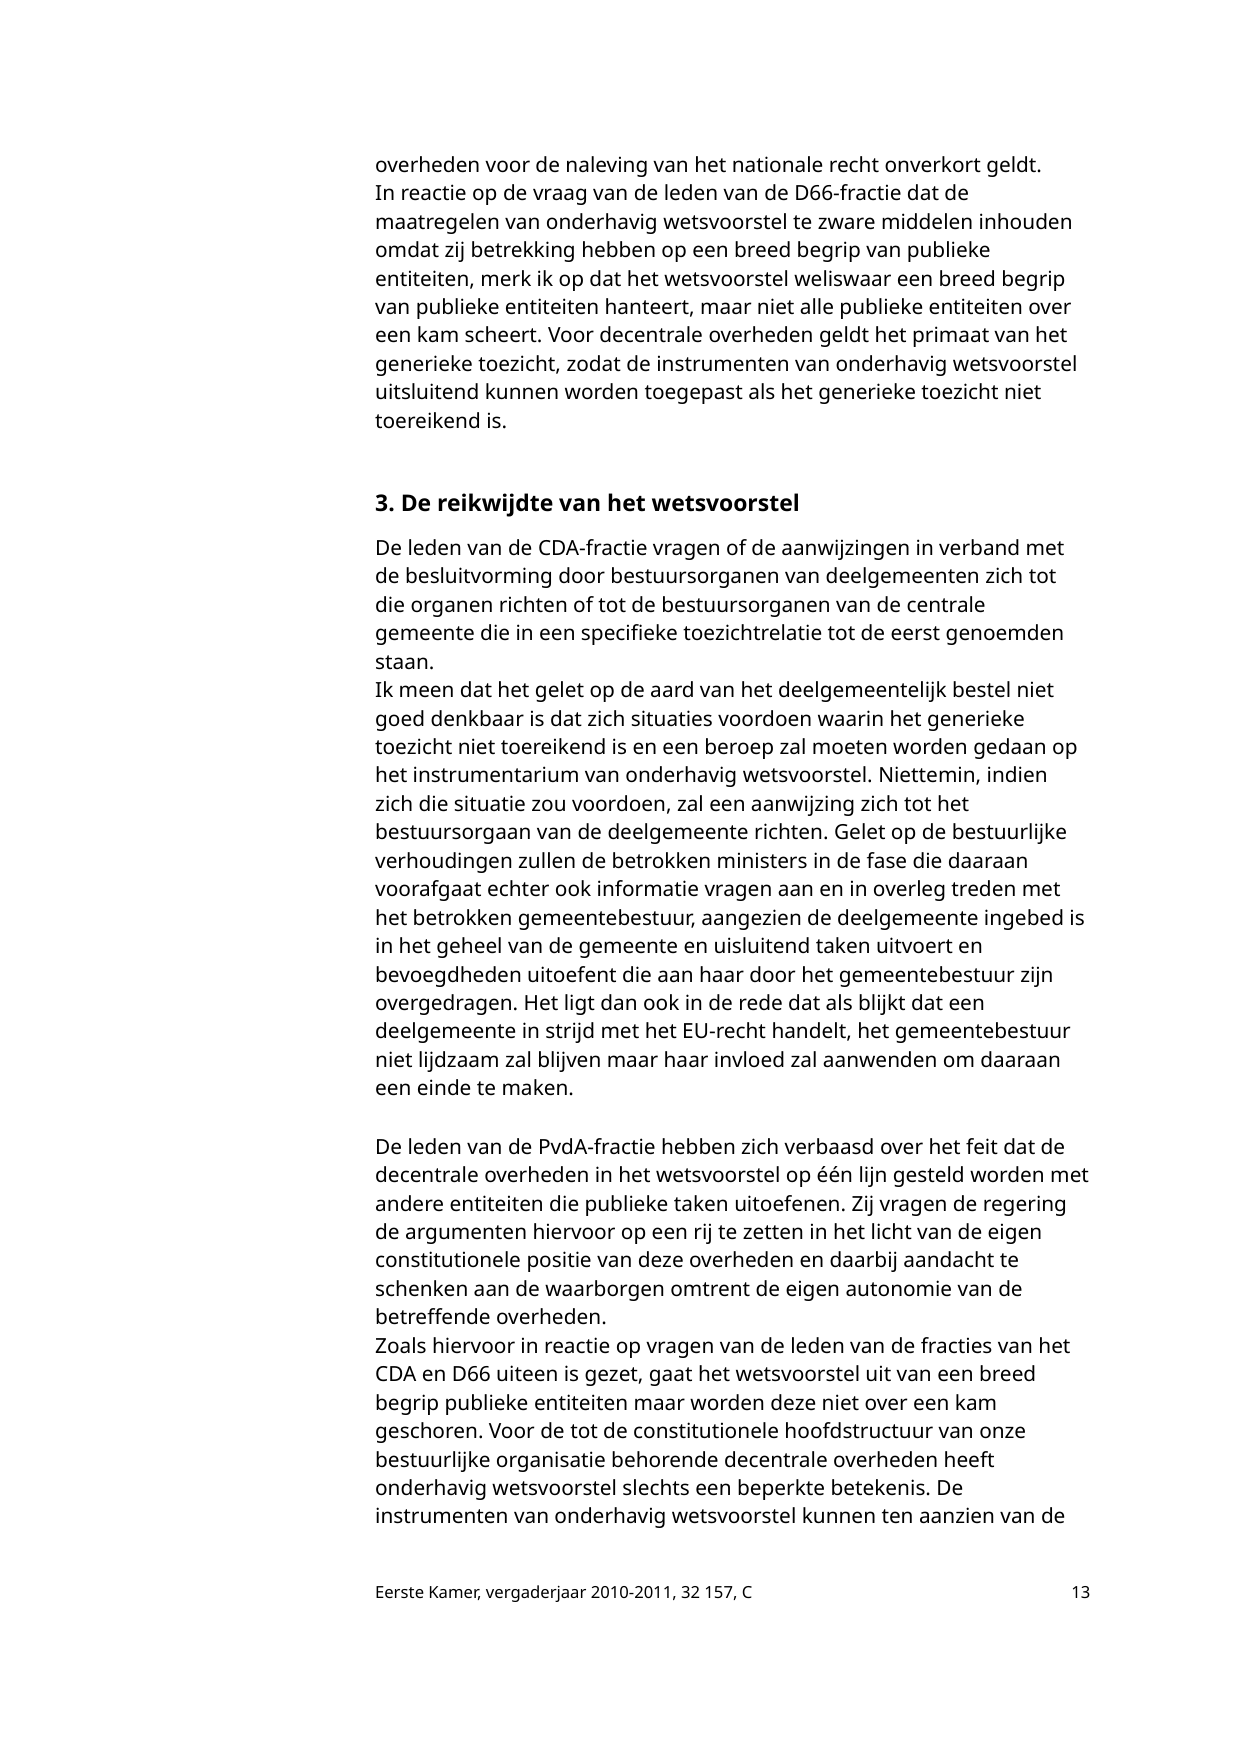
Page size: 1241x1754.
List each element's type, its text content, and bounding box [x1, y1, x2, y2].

text De leden van de PvdA-fractie hebben zich verbaasd over het feit dat de decentrale overheden in het wetsvoorstel op één lijn gesteld worden met andere entiteiten die publieke taken uitoefenen. Zij vragen de regering de argumenten hiervoor op een rij te zetten in het licht van de eigen constitutionele positie van deze overheden en daarbij aandacht te schenken aan de waarborgen omtrent de eigen autonomie van de betreffende overheden. [375, 1132, 1090, 1331]
text In reactie op de vraag van de leden van de D66-fractie dat de maatregelen van onderhavig wetsvoorstel te zware middelen inhouden omdat zij betrekking hebben op een breed begrip van publieke entiteiten, merk ik op dat het wetsvoorstel weliswaar een breed begrip van publieke entiteiten hanteert, maar niet alle publieke entiteiten over een kam scheert. Voor decentrale overheden geldt het primaat van het generieke toezicht, zodat de instrumenten van onderhavig wetsvoorstel uitsluitend kunnen worden toegepast als het generieke toezicht niet toereikend is. [375, 178, 1090, 434]
subtitle 3. De reikwijdte van het wetsvoorstel [375, 487, 1090, 518]
text Zoals hiervoor in reactie op vragen van de leden van de fracties van het CDA en D66 uiteen is gezet, gaat het wetsvoorstel uit van een breed begrip publieke entiteiten maar worden deze niet over een kam geschoren. Voor de tot de constitutionele hoofdstructuur van onze bestuurlijke organisatie behorende decentrale overheden heeft onderhavig wetsvoorstel slechts een beperkte betekenis. De instrumenten van onderhavig wetsvoorstel kunnen ten aanzien van de [375, 1331, 1090, 1530]
text De leden van de CDA-fractie vragen of de aanwijzingen in verband met de besluitvorming door bestuursorganen van deelgemeenten zich tot die organen richten of tot de bestuursorganen van de centrale gemeente die in een specifieke toezichtrelatie tot de eerst genoemden staan. [375, 533, 1090, 675]
text Ik meen dat het gelet op de aard van het deelgemeentelijk bestel niet goed denkbaar is dat zich situaties voordoen waarin het generieke toezicht niet toereikend is en een beroep zal moeten worden gedaan op het instrumentarium van onderhavig wetsvoorstel. Niettemin, indien zich die situatie zou voordoen, zal een aanwijzing zich tot het bestuursorgaan van de deelgemeente richten. Gelet op de bestuurlijke verhoudingen zullen de betrokken ministers in de fase die daaraan voorafgaat echter ook informatie vragen aan en in overleg treden met het betrokken gemeentebestuur, aangezien de deelgemeente ingebed is in het geheel van de gemeente en uisluitend taken uitvoert en bevoegdheden uitoefent die aan haar door het gemeentebestuur zijn overgedragen. Het ligt dan ook in de rede dat als blijkt dat een deelgemeente in strijd met het EU-recht handelt, het gemeentebestuur niet lijdzaam zal blijven maar haar invloed zal aanwenden om daaraan een einde te maken. [375, 675, 1090, 1102]
text overheden voor de naleving van het nationale recht onverkort geldt. [375, 150, 1090, 178]
